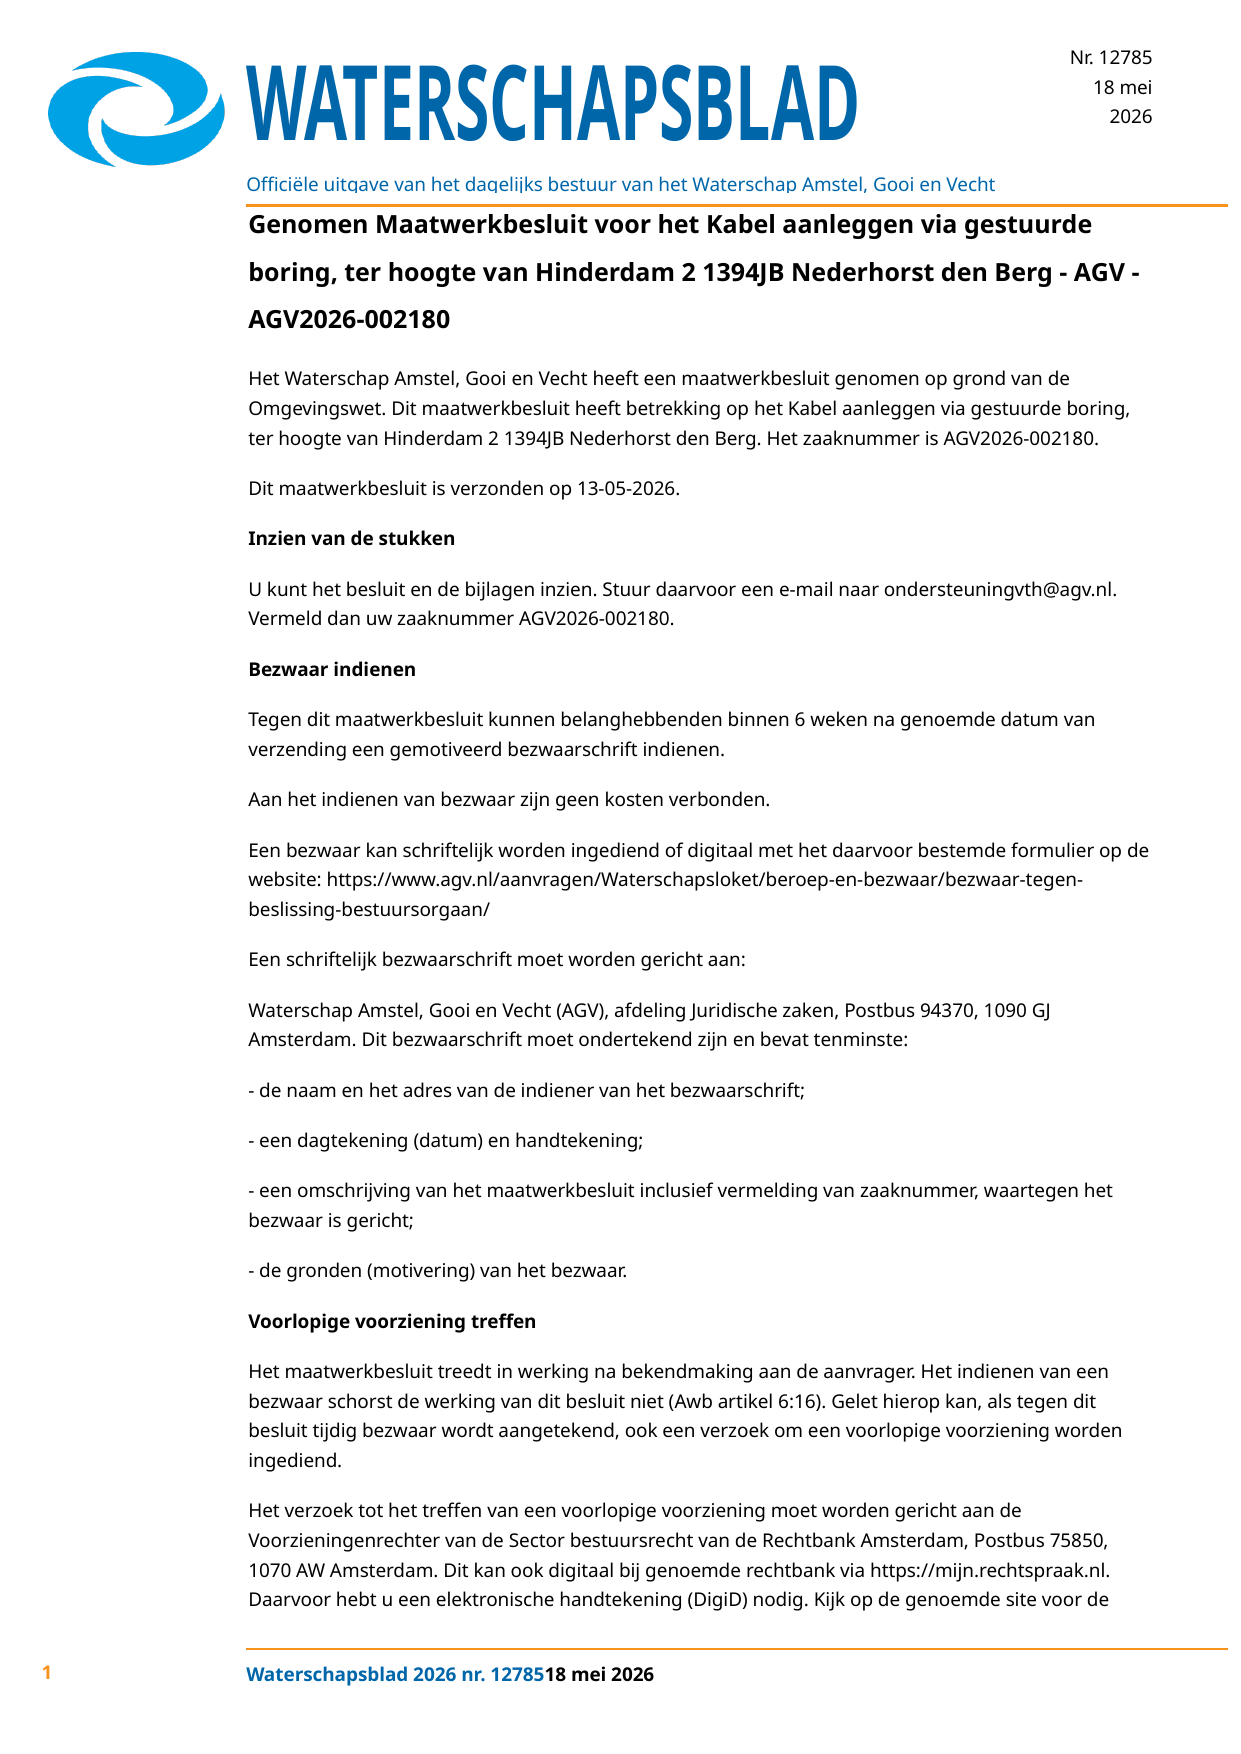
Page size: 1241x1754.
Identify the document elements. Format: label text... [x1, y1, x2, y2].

text Het maatwerkbesluit treedt in werking na bekendmaking aan de aanvrager. Het indienen van een bezwaar schorst de werking van dit besluit niet (Awb artikel 6:16). Gelet hierop kan, als tegen dit besluit tijdig bezwaar wordt aangetekend, ook een verzoek om een voorlopige voorziening worden ingediend. [248, 1358, 1152, 1473]
text Genomen Maatwerkbesluit voor het Kabel aanleggen via gestuurde boring, ter hoogte van Hinderdam 2 1394JB Nederhorst den Berg - AGV - AGV2026-002180 [248, 207, 1152, 336]
text Tegen dit maatwerkbesluit kunnen belanghebbenden binnen 6 weken na genoemde datum van verzending een gemotiveerd bezwaarschrift indienen. [248, 706, 1152, 762]
text Het verzoek tot het treffen van een voorlopige voorziening moet worden gericht aan de Voorzieningenrechter van de Sector bestuursrecht van de Rechtbank Amsterdam, Postbus 75850, 1070 AW Amsterdam. Dit kan ook digitaal bij genoemde rechtbank via https://mijn.rechtspraak.nl. Daarvoor hebt u een elektronische handtekening (DigiD) nodig. Kijk op de genoemde site voor de [248, 1498, 1152, 1612]
text Een bezwaar kan schriftelijk worden ingediend of digitaal met het daarvoor bestemde formulier op de website: https://www.agv.nl/aanvragen/Waterschapsloket/beroep-en-bezwaar/bezwaar-tegen-beslissing-bestuursorgaan/ [248, 837, 1152, 922]
text Bezwaar indienen [248, 656, 1152, 682]
text U kunt het besluit en de bijlagen inzien. Stuur daarvoor een e-mail naar ondersteuningvth@agv.nl. Vermeld dan uw zaaknummer AGV2026-002180. [248, 576, 1152, 631]
text - een dagtekening (datum) en handtekening; [248, 1127, 1152, 1153]
text Het Waterschap Amstel, Gooi en Vecht heeft een maatwerkbesluit genomen op grond van de Omgevingswet. Dit maatwerkbesluit heeft betrekking op het Kabel aanleggen via gestuurde boring, ter hoogte van Hinderdam 2 1394JB Nederhorst den Berg. Het zaaknummer is AGV2026-002180. [248, 366, 1152, 450]
text - de naam en het adres van de indiener van het bezwaarschrift; [248, 1077, 1152, 1102]
text Dit maatwerkbesluit is verzonden op 13-05-2026. [248, 475, 1152, 501]
text Voorlopige voorziening treffen [248, 1308, 1152, 1334]
picture [41, 47, 231, 172]
text - de gronden (motivering) van het bezwaar. [248, 1258, 1152, 1283]
text Een schriftelijk bezwaarschrift moet worden gericht aan: [248, 946, 1152, 972]
text Waterschap Amstel, Gooi en Vecht (AGV), afdeling Juridische zaken, Postbus 94370, 1090 GJ Amsterdam. Dit bezwaarschrift moet ondertekend zijn en bevat tenminste: [248, 997, 1152, 1052]
text - een omschrijving van het maatwerkbesluit inclusief vermelding van zaaknummer, waartegen het bezwaar is gericht; [248, 1178, 1152, 1233]
text Aan het indienen van bezwaar zijn geen kosten verbonden. [248, 786, 1152, 812]
text Inzien van de stukken [248, 526, 1152, 551]
